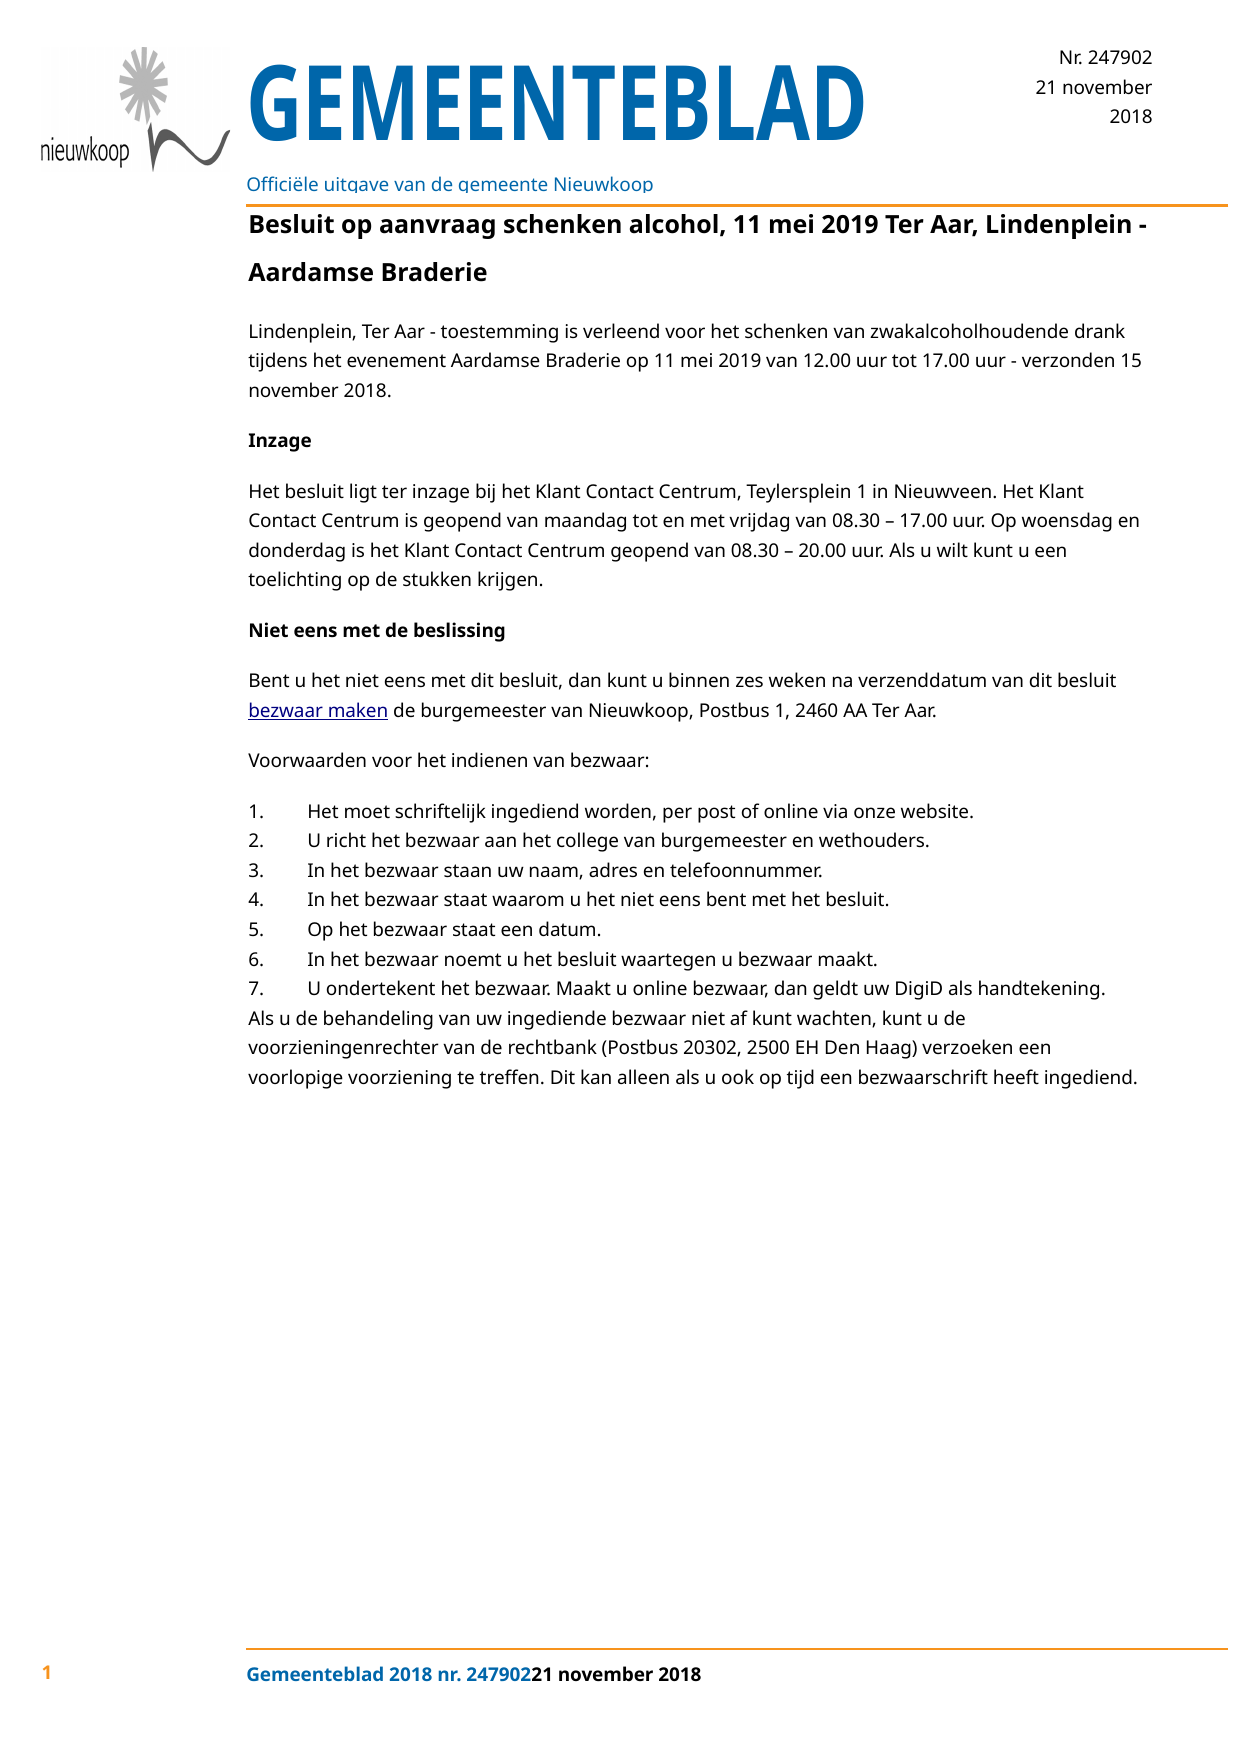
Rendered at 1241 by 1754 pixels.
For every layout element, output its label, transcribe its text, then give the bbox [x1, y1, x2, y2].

text Het besluit ligt ter inzage bij het Klant Contact Centrum, Teylersplein 1 in Nieuwveen. Het Klant Contact Centrum is geopend van maandag tot en met vrijdag van 08.30 – 17.00 uur. Op woensdag en donderdag is het Klant Contact Centrum geopend van 08.30 – 20.00 uur. Als u wilt kunt u een toelichting op de stukken krijgen. [248, 478, 1152, 592]
text Besluit op aanvraag schenken alcohol, 11 mei 2019 Ter Aar, Lindenplein - Aardamse Braderie [248, 207, 1152, 288]
list U ondertekent het bezwaar. Maakt u online bezwaar, dan geldt uw DigiD als handtekening. [248, 975, 1152, 1001]
list In het bezwaar staat waarom u het niet eens bent met het besluit. [248, 887, 1152, 912]
text Niet eens met de beslissing [248, 617, 1152, 643]
list In het bezwaar noemt u het besluit waartegen u bezwaar maakt. [248, 946, 1152, 972]
list In het bezwaar staan uw naam, adres en telefoonnummer. [248, 857, 1152, 883]
text Als u de behandeling van uw ingediende bezwaar niet af kunt wachten, kunt u de voorzieningenrechter van de rechtbank (Postbus 20302, 2500 EH Den Haag) verzoeken een voorlopige voorziening te treffen. Dit kan alleen als u ook op tijd een bezwaarschrift heeft ingediend. [248, 1005, 1152, 1090]
text Inzage [248, 427, 1152, 453]
picture [41, 47, 231, 172]
list U richt het bezwaar aan het college van burgemeester en wethouders. [248, 827, 1152, 853]
text Bent u het niet eens met dit besluit, dan kunt u binnen zes weken na verzenddatum van dit besluit bezwaar maken de burgemeester van Nieuwkoop, Postbus 1, 2460 AA Ter Aar. [248, 667, 1152, 723]
list Het moet schriftelijk ingediend worden, per post of online via onze website. [248, 798, 1152, 824]
text Lindenplein, Ter Aar - toestemming is verleend voor het schenken van zwakalcoholhoudende drank tijdens het evenement Aardamse Braderie op 11 mei 2019 van 12.00 uur tot 17.00 uur - verzonden 15 november 2018. [248, 318, 1152, 403]
text Voorwaarden voor het indienen van bezwaar: [248, 747, 1152, 773]
list Op het bezwaar staat een datum. [248, 916, 1152, 942]
